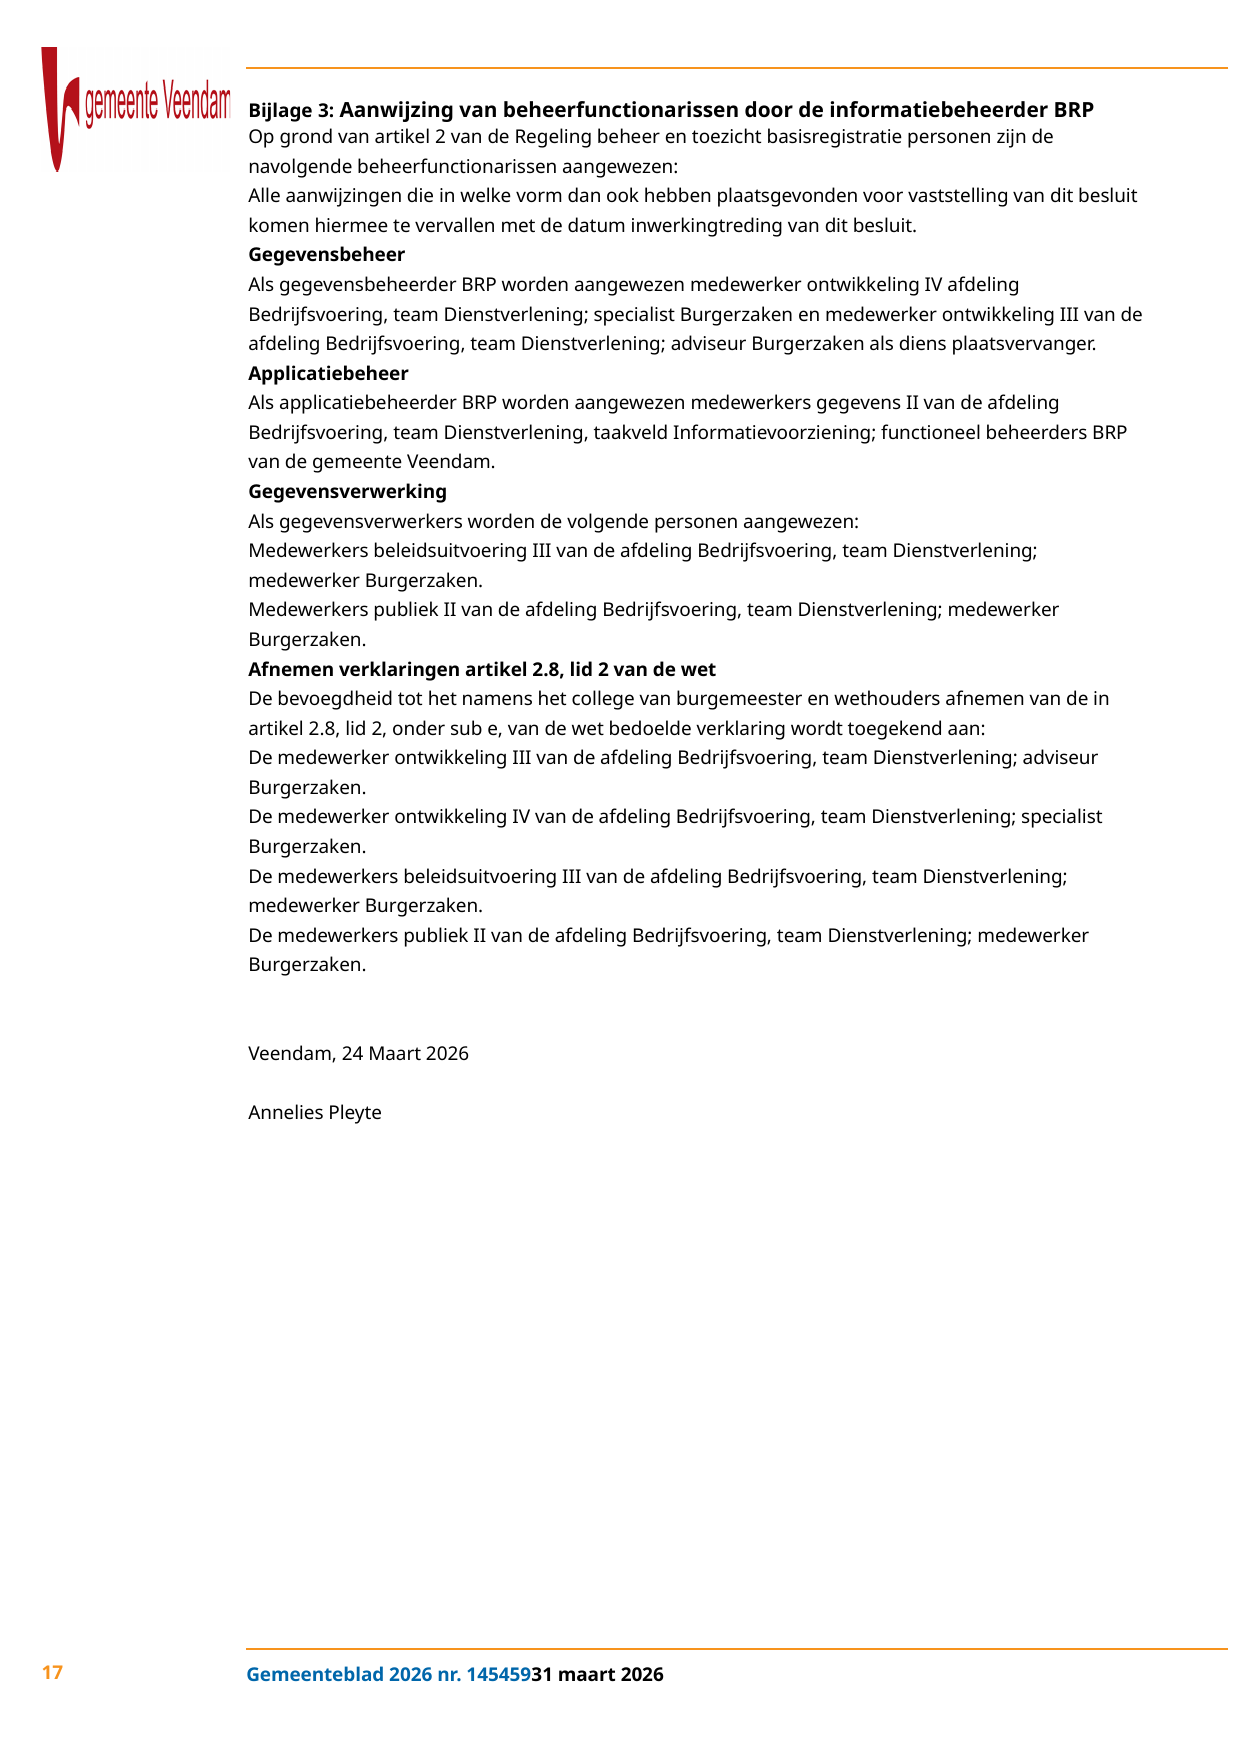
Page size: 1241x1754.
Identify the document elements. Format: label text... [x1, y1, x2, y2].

text Bijlage 3: Aanwijzing van beheerfunctionarissen door de informatiebeheerder BRP [248, 95, 1152, 123]
text Gegevensbeheer [248, 242, 1152, 267]
text Als applicatiebeheerder BRP worden aangewezen medewerkers gegevens II van de afdeling Bedrijfsvoering, team Dienstverlening, taakveld Informatievoorziening; functioneel beheerders BRP van de gemeente Veendam. [248, 389, 1152, 474]
text De medewerker ontwikkeling III van de afdeling Bedrijfsvoering, team Dienstverlening; adviseur Burgerzaken. [248, 744, 1152, 800]
text Veendam, 24 Maart 2026 [248, 1040, 1152, 1066]
text Medewerkers publiek II van de afdeling Bedrijfsvoering, team Dienstverlening; medewerker Burgerzaken. [248, 597, 1152, 652]
text Gegevensverwerking [248, 478, 1152, 504]
text De medewerkers beleidsuitvoering III van de afdeling Bedrijfsvoering, team Dienstverlening; medewerker Burgerzaken. [248, 863, 1152, 918]
text Alle aanwijzingen die in welke vorm dan ook hebben plaatsgevonden voor vaststelling van dit besluit komen hiermee te vervallen met de datum inwerkingtreding van dit besluit. [248, 182, 1152, 238]
text Op grond van artikel 2 van de Regeling beheer en toezicht basisregistratie personen zijn de navolgende beheerfunctionarissen aangewezen: [248, 123, 1152, 179]
text De medewerker ontwikkeling IV van de afdeling Bedrijfsvoering, team Dienstverlening; specialist Burgerzaken. [248, 804, 1152, 859]
text Annelies Pleyte [248, 1099, 1152, 1125]
picture [41, 47, 231, 172]
text Afnemen verklaringen artikel 2.8, lid 2 van de wet [248, 656, 1152, 682]
text De bevoegdheid tot het namens het college van burgemeester en wethouders afnemen van de in artikel 2.8, lid 2, onder sub e, van de wet bedoelde verklaring wordt toegekend aan: [248, 685, 1152, 741]
text Als gegevensbeheerder BRP worden aangewezen medewerker ontwikkeling IV afdeling Bedrijfsvoering, team Dienstverlening; specialist Burgerzaken en medewerker ontwikkeling III van de afdeling Bedrijfsvoering, team Dienstverlening; adviseur Burgerzaken als diens plaatsvervanger. [248, 271, 1152, 356]
text Als gegevensverwerkers worden de volgende personen aangewezen: [248, 508, 1152, 534]
text Medewerkers beleidsuitvoering III van de afdeling Bedrijfsvoering, team Dienstverlening; medewerker Burgerzaken. [248, 537, 1152, 593]
text Applicatiebeheer [248, 360, 1152, 386]
text De medewerkers publiek II van de afdeling Bedrijfsvoering, team Dienstverlening; medewerker Burgerzaken. [248, 922, 1152, 977]
